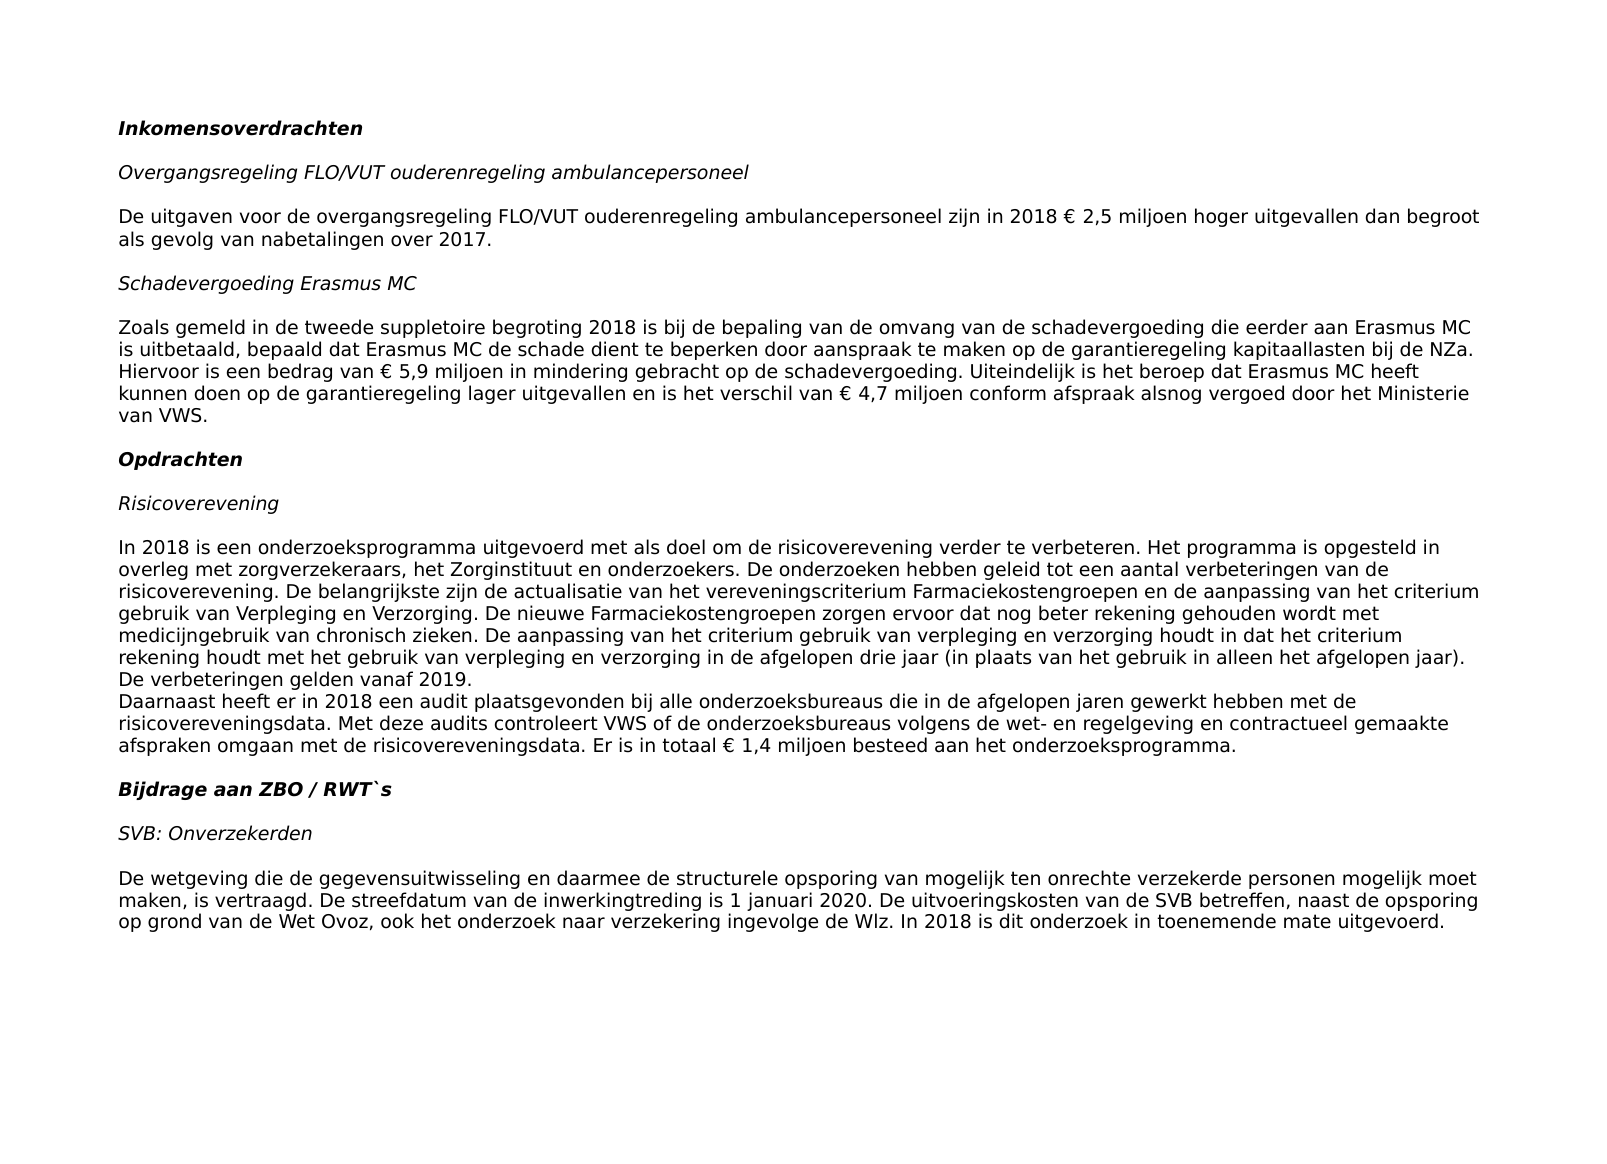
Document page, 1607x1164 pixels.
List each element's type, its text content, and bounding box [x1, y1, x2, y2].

subtitle Inkomensoverdrachten [118, 118, 1488, 140]
text De wetgeving die de gegevensuitwisseling en daarmee de structurele opsporing van mogelijk ten onrechte verzekerde personen mogelijk moet maken, is vertraagd. De streefdatum van de inwerkingtreding is 1 januari 2020. De uitvoeringskosten van de SVB betreffen, naast de opsporing op grond van de Wet Ovoz, ook het onderzoek naar verzekering ingevolge de Wlz. In 2018 is dit onderzoek in toenemende mate uitgevoerd. [118, 867, 1488, 933]
subtitle Bijdrage aan ZBO / RWT`s [118, 779, 1488, 801]
subtitle Schadevergoeding Erasmus MC [118, 273, 1488, 294]
subtitle Opdrachten [118, 449, 1488, 471]
text In 2018 is een onderzoeksprogramma uitgevoerd met als doel om de risicoverevening verder te verbeteren. Het programma is opgesteld in overleg met zorgverzekeraars, het Zorginstituut en onderzoekers. De onderzoeken hebben geleid tot een aantal verbeteringen van de risicoverevening. De belangrijkste zijn de actualisatie van het vereveningscriterium Farmaciekostengroepen en de aanpassing van het criterium gebruik van Verpleging en Verzorging. De nieuwe Farmaciekostengroepen zorgen ervoor dat nog beter rekening gehouden wordt met medicijngebruik van chronisch zieken. De aanpassing van het criterium gebruik van verpleging en verzorging houdt in dat het criterium rekening houdt met het gebruik van verpleging en verzorging in de afgelopen drie jaar (in plaats van het gebruik in alleen het afgelopen jaar). De verbeteringen gelden vanaf 2019. [118, 537, 1488, 691]
subtitle Risicoverevening [118, 493, 1488, 515]
text De uitgaven voor de overgangsregeling FLO/VUT ouderenregeling ambulancepersoneel zijn in 2018 € 2,5 miljoen hoger uitgevallen dan begroot als gevolg van nabetalingen over 2017. [118, 206, 1488, 250]
subtitle Overgangsregeling FLO/VUT ouderenregeling ambulancepersoneel [118, 162, 1488, 184]
subtitle SVB: Onverzekerden [118, 823, 1488, 845]
text Zoals gemeld in de tweede suppletoire begroting 2018 is bij de bepaling van de omvang van de schadevergoeding die eerder aan Erasmus MC is uitbetaald, bepaald dat Erasmus MC de schade dient te beperken door aanspraak te maken op de garantieregeling kapitaallasten bij de NZa. Hiervoor is een bedrag van € 5,9 miljoen in mindering gebracht op de schadevergoeding. Uiteindelijk is het beroep dat Erasmus MC heeft kunnen doen op de garantieregeling lager uitgevallen en is het verschil van € 4,7 miljoen conform afspraak alsnog vergoed door het Ministerie van VWS. [118, 317, 1488, 427]
text Daarnaast heeft er in 2018 een audit plaatsgevonden bij alle onderzoeksbureaus die in de afgelopen jaren gewerkt hebben met de risicovereveningsdata. Met deze audits controleert VWS of de onderzoeksbureaus volgens de wet- en regelgeving en contractueel gemaakte afspraken omgaan met de risicovereveningsdata. Er is in totaal € 1,4 miljoen besteed aan het onderzoeksprogramma. [118, 691, 1488, 757]
